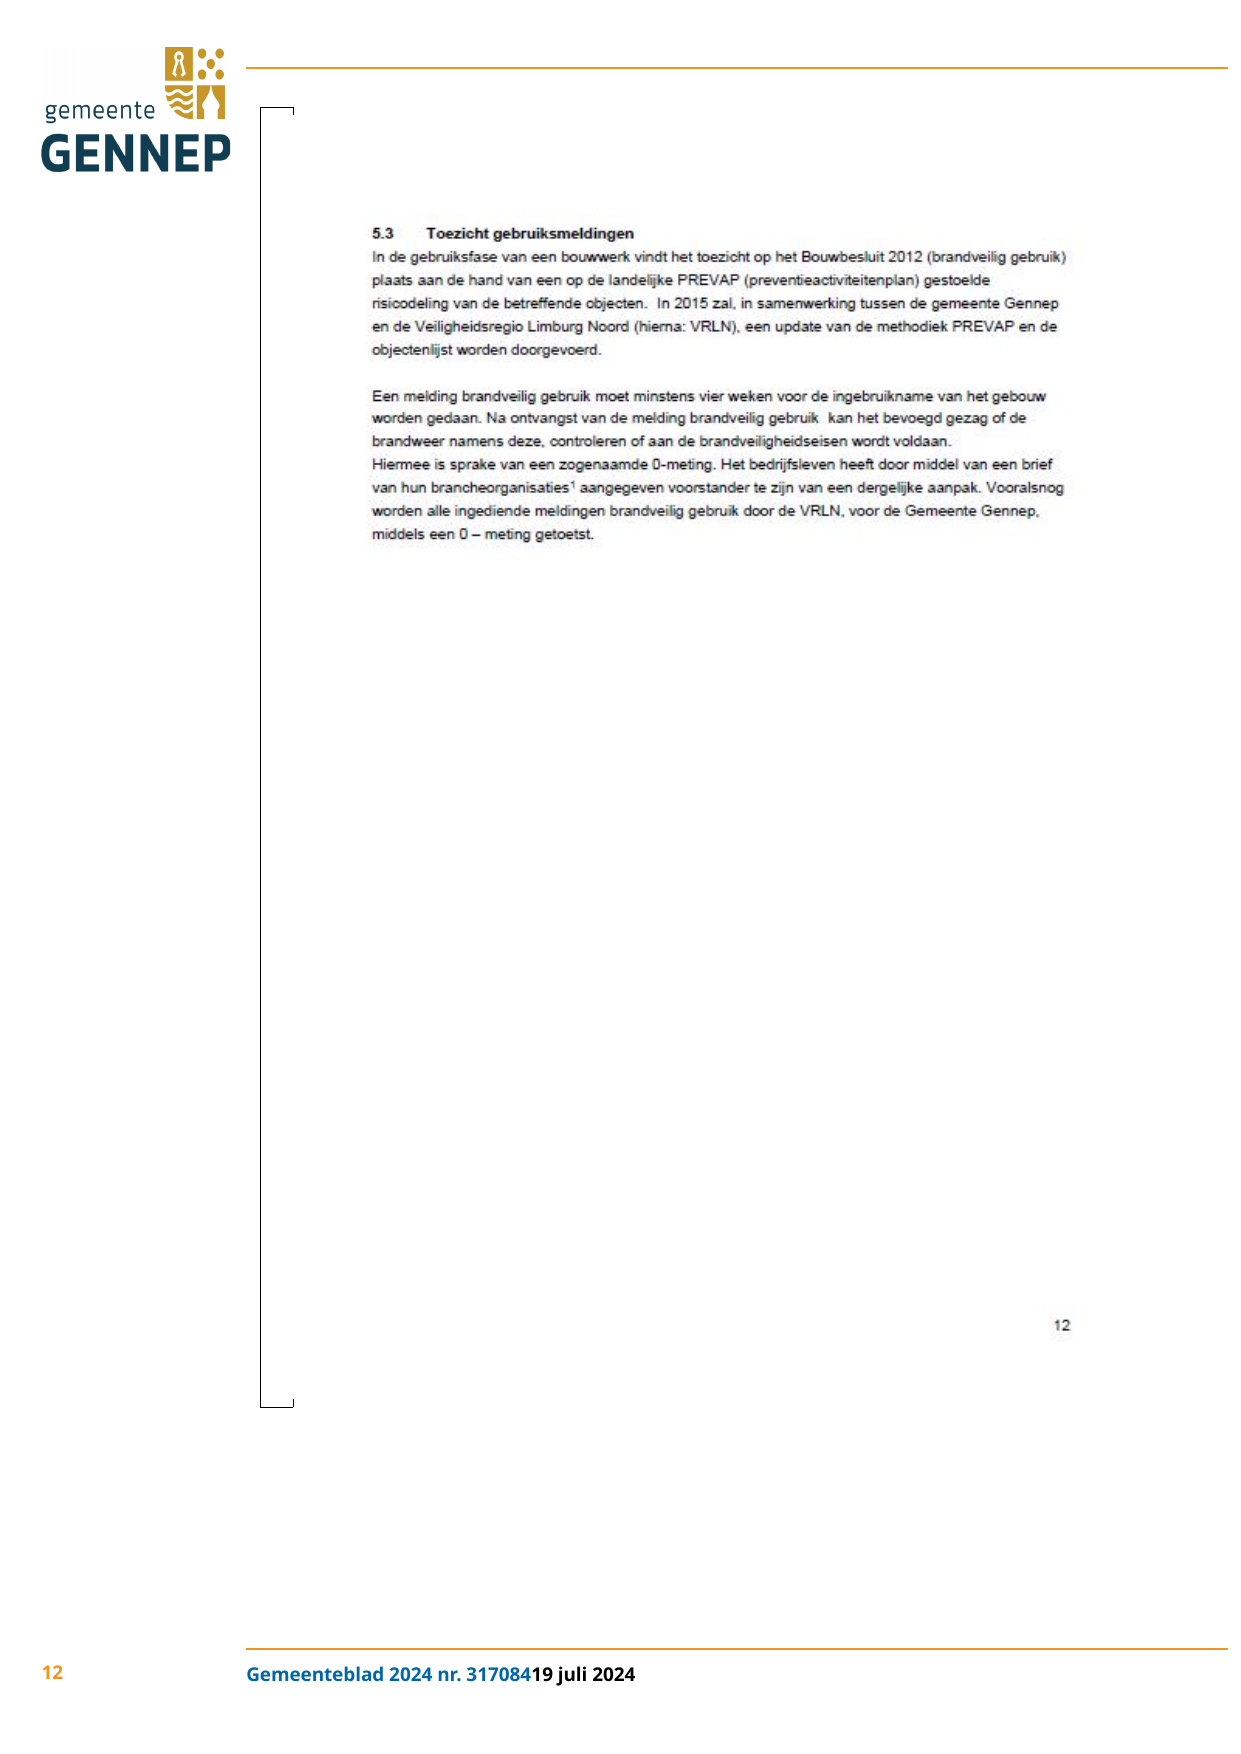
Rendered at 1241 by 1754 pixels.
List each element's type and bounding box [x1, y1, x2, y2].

picture [268, 115, 1173, 1399]
picture [41, 47, 231, 172]
